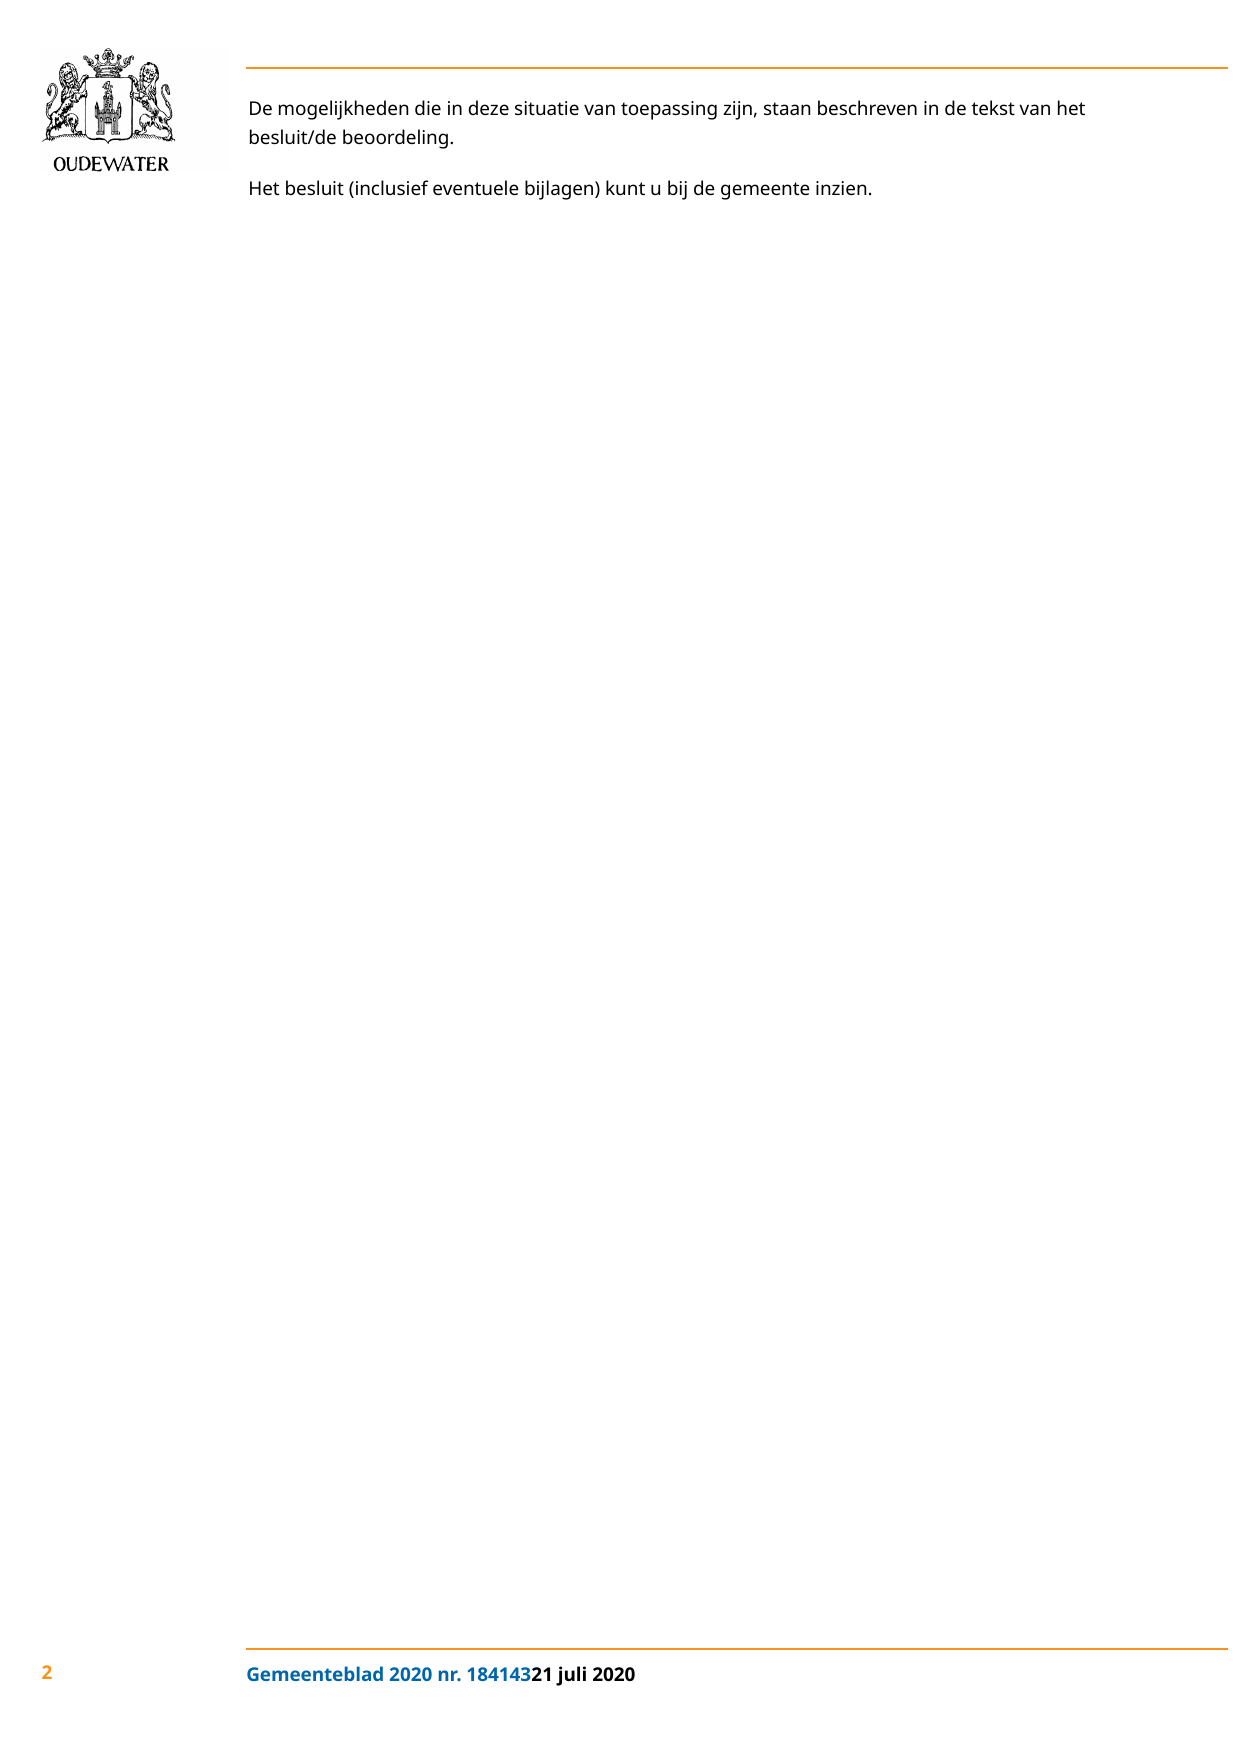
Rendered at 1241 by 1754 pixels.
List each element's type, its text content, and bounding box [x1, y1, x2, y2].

text Het besluit (inclusief eventuele bijlagen) kunt u bij de gemeente inzien. [248, 175, 1152, 201]
picture [41, 47, 231, 172]
text De mogelijkheden die in deze situatie van toepassing zijn, staan beschreven in de tekst van het besluit/de beoordeling. [248, 95, 1152, 150]
